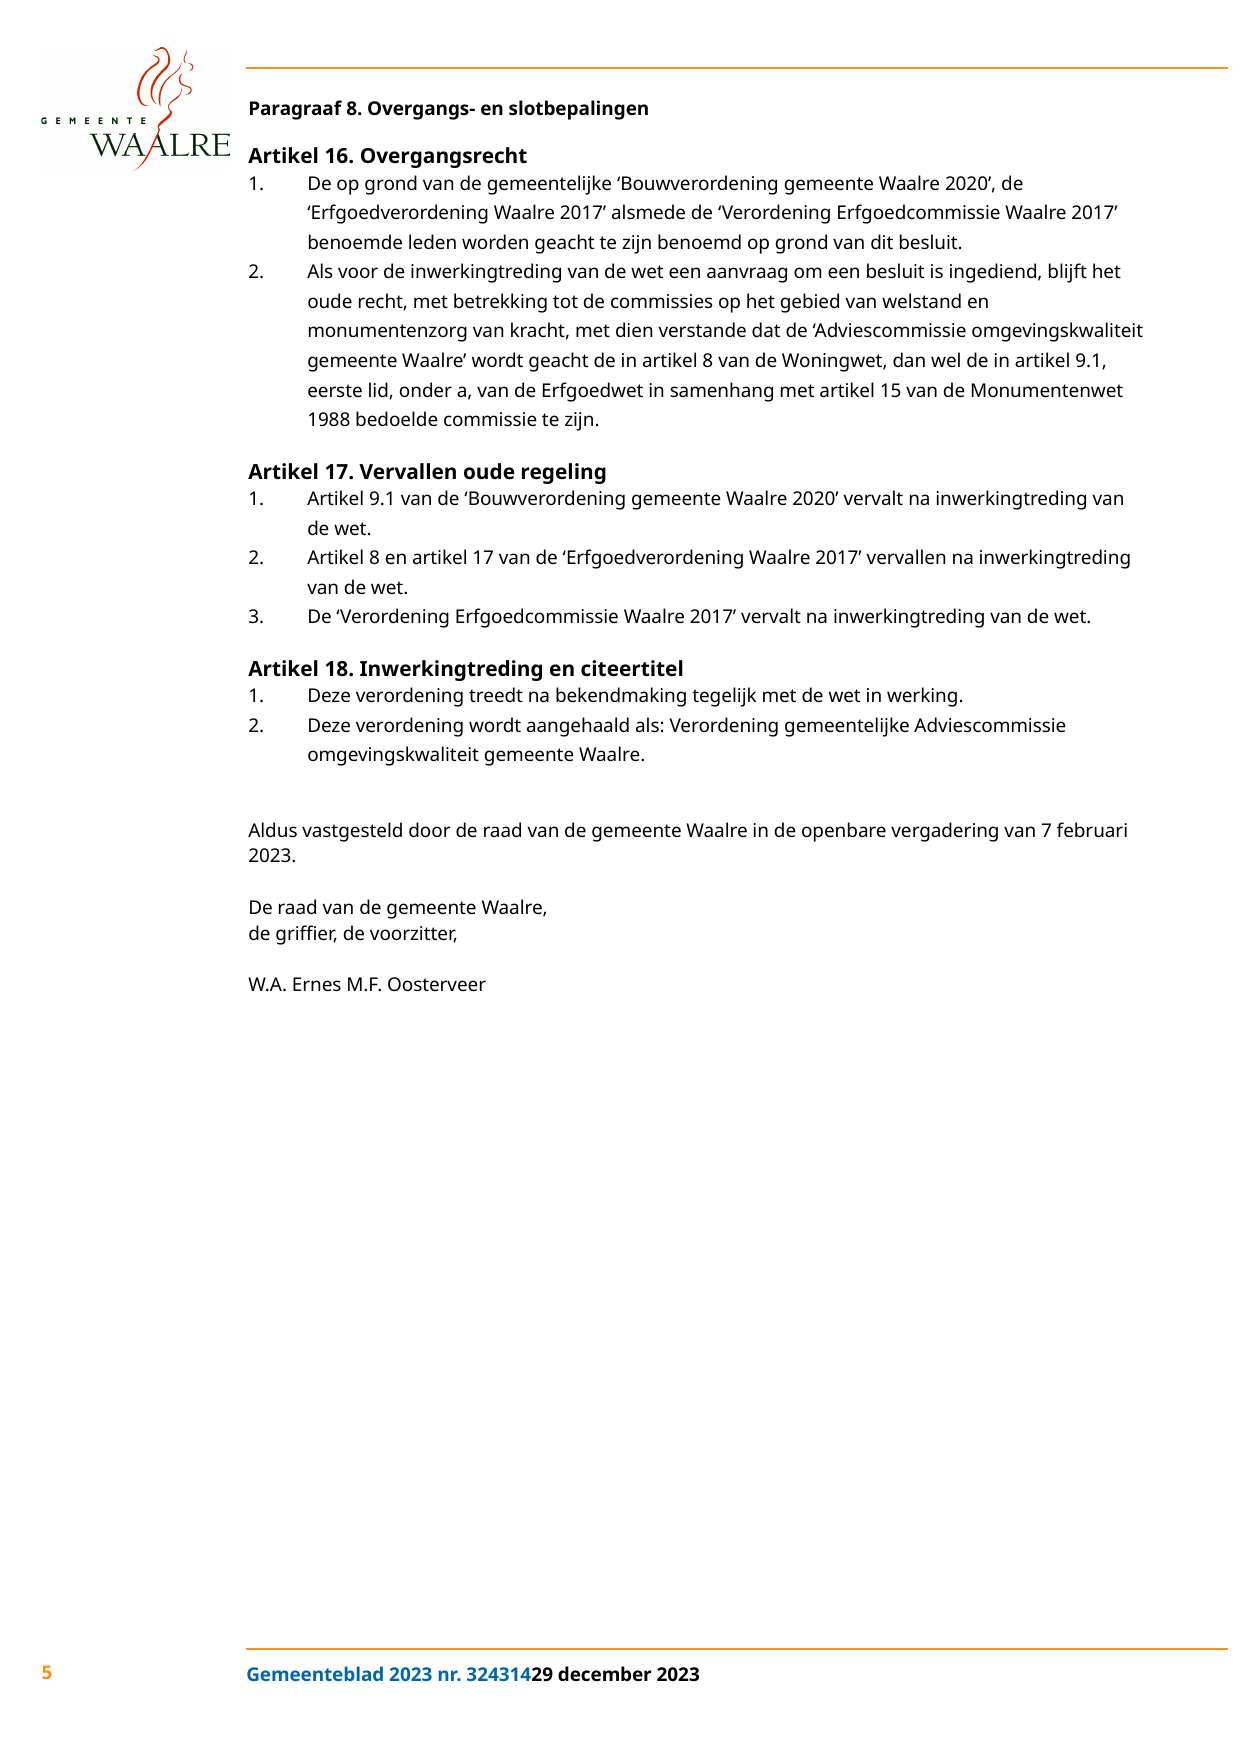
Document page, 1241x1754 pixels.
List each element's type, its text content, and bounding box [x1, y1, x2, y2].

text Paragraaf 8. Overgangs- en slotbepalingen [248, 95, 1152, 121]
picture [41, 47, 231, 172]
text Aldus vastgesteld door de raad van de gemeente Waalre in de openbare vergadering van 7 februari 2023. [248, 817, 1152, 868]
list Als voor de inwerkingtreding van de wet een aanvraag om een besluit is ingediend, blijft het oude recht, met betrekking tot de commissies op het gebied van welstand en monumentenzorg van kracht, met dien verstande dat de ‘Adviescommissie omgevingskwaliteit gemeente Waalre’ wordt geacht de in artikel 8 van de Woningwet, dan wel de in artikel 9.1, eerste lid, onder a, van de Erfgoedwet in samenhang met artikel 15 van de Monumentenwet 1988 bedoelde commissie te zijn. [248, 258, 1152, 432]
text Artikel 16. Overgangsrecht [248, 141, 1152, 170]
text De raad van de gemeente Waalre, [248, 894, 1152, 920]
list Deze verordening treedt na bekendmaking tegelijk met de wet in werking. [248, 682, 1152, 708]
text Artikel 17. Vervallen oude regeling [248, 457, 1152, 485]
list Deze verordening wordt aangehaald als: Verordening gemeentelijke Adviescommissie omgevingskwaliteit gemeente Waalre. [248, 712, 1152, 767]
list De ‘Verordening Erfgoedcommissie Waalre 2017’ vervalt na inwerkingtreding van de wet. [248, 604, 1152, 629]
list De op grond van de gemeentelijke ‘Bouwverordening gemeente Waalre 2020’, de ‘Erfgoedverordening Waalre 2017’ alsmede de ‘Verordening Erfgoedcommissie Waalre 2017’ benoemde leden worden geacht te zijn benoemd op grond van dit besluit. [248, 170, 1152, 255]
text de griffier, de voorzitter, [248, 920, 1152, 946]
text W.A. Ernes M.F. Oosterveer [248, 971, 1152, 997]
list Artikel 8 en artikel 17 van de ‘Erfgoedverordening Waalre 2017’ vervallen na inwerkingtreding van de wet. [248, 544, 1152, 600]
list Artikel 9.1 van de ‘Bouwverordening gemeente Waalre 2020’ vervalt na inwerkingtreding van de wet. [248, 485, 1152, 541]
text Artikel 18. Inwerkingtreding en citeertitel [248, 654, 1152, 682]
